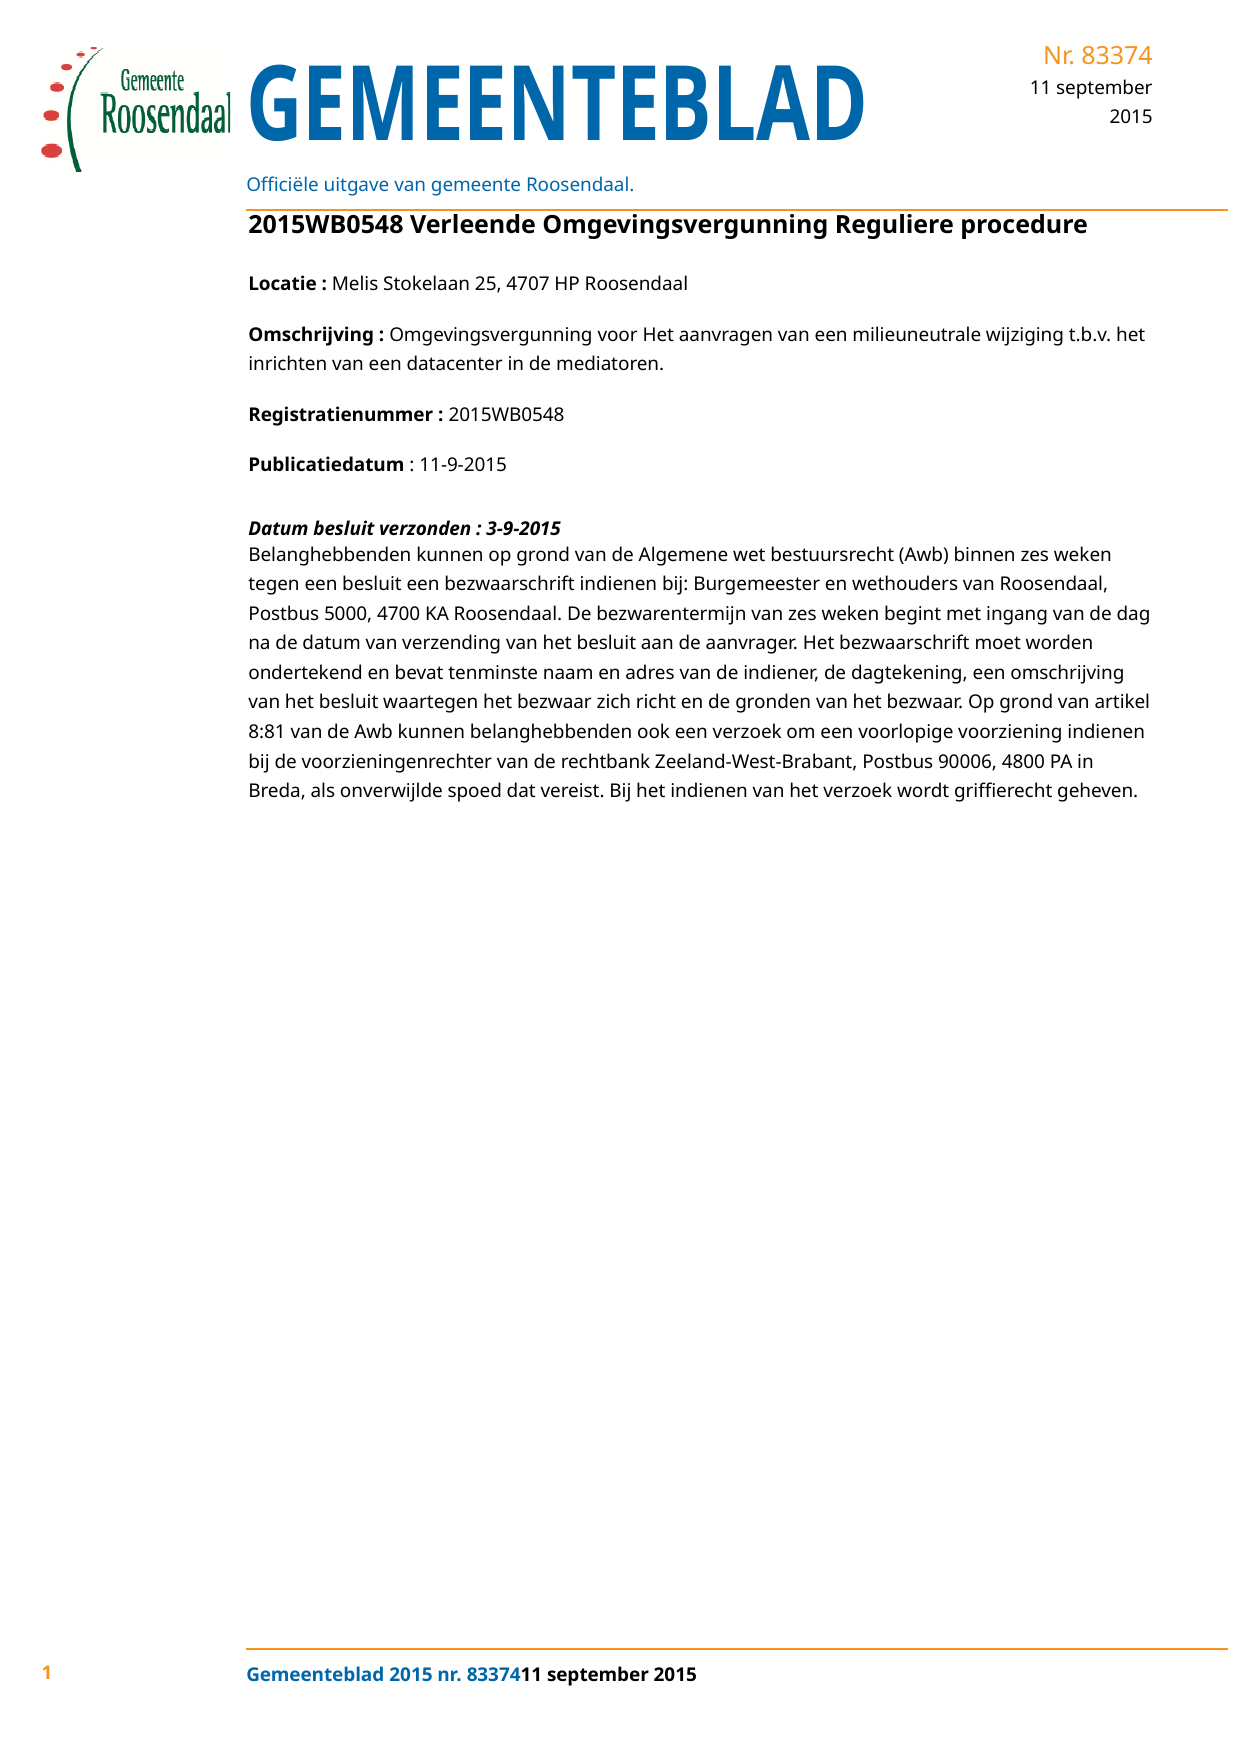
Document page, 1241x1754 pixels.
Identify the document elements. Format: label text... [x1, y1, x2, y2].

text Locatie : Melis Stokelaan 25, 4707 HP Roosendaal [248, 270, 1152, 296]
text 2015WB0548 Verleende Omgevingsvergunning Reguliere procedure [248, 211, 1152, 241]
picture [41, 47, 231, 172]
text Registratienummer : 2015WB0548 [248, 401, 1152, 426]
text Publicatiedatum : 11-9-2015 [248, 451, 1152, 477]
text Omschrijving : Omgevingsvergunning voor Het aanvragen van een milieuneutrale wijziging t.b.v. het inrichten van een datacenter in de mediatoren. [248, 321, 1152, 376]
text Belanghebbenden kunnen op grond van de Algemene wet bestuursrecht (Awb) binnen zes weken tegen een besluit een bezwaarschrift indienen bij: Burgemeester en wethouders van Roosendaal, Postbus 5000, 4700 KA Roosendaal. De bezwarentermijn van zes weken begint met ingang van de dag na de datum van verzending van het besluit aan de aanvrager. Het bezwaarschrift moet worden ondertekend en bevat tenminste naam en adres van de indiener, de dagtekening, een omschrijving van het besluit waartegen het bezwaar zich richt en de gronden van het bezwaar. Op grond van artikel 8:81 van de Awb kunnen belanghebbenden ook een verzoek om een voorlopige voorziening indienen bij de voorzieningenrechter van de rechtbank Zeeland-West-Brabant, Postbus 90006, 4800 PA in Breda, als onverwijlde spoed dat vereist. Bij het indienen van het verzoek wordt griffierecht geheven. [248, 541, 1152, 803]
text Datum besluit verzonden : 3-9-2015 [248, 515, 1152, 541]
